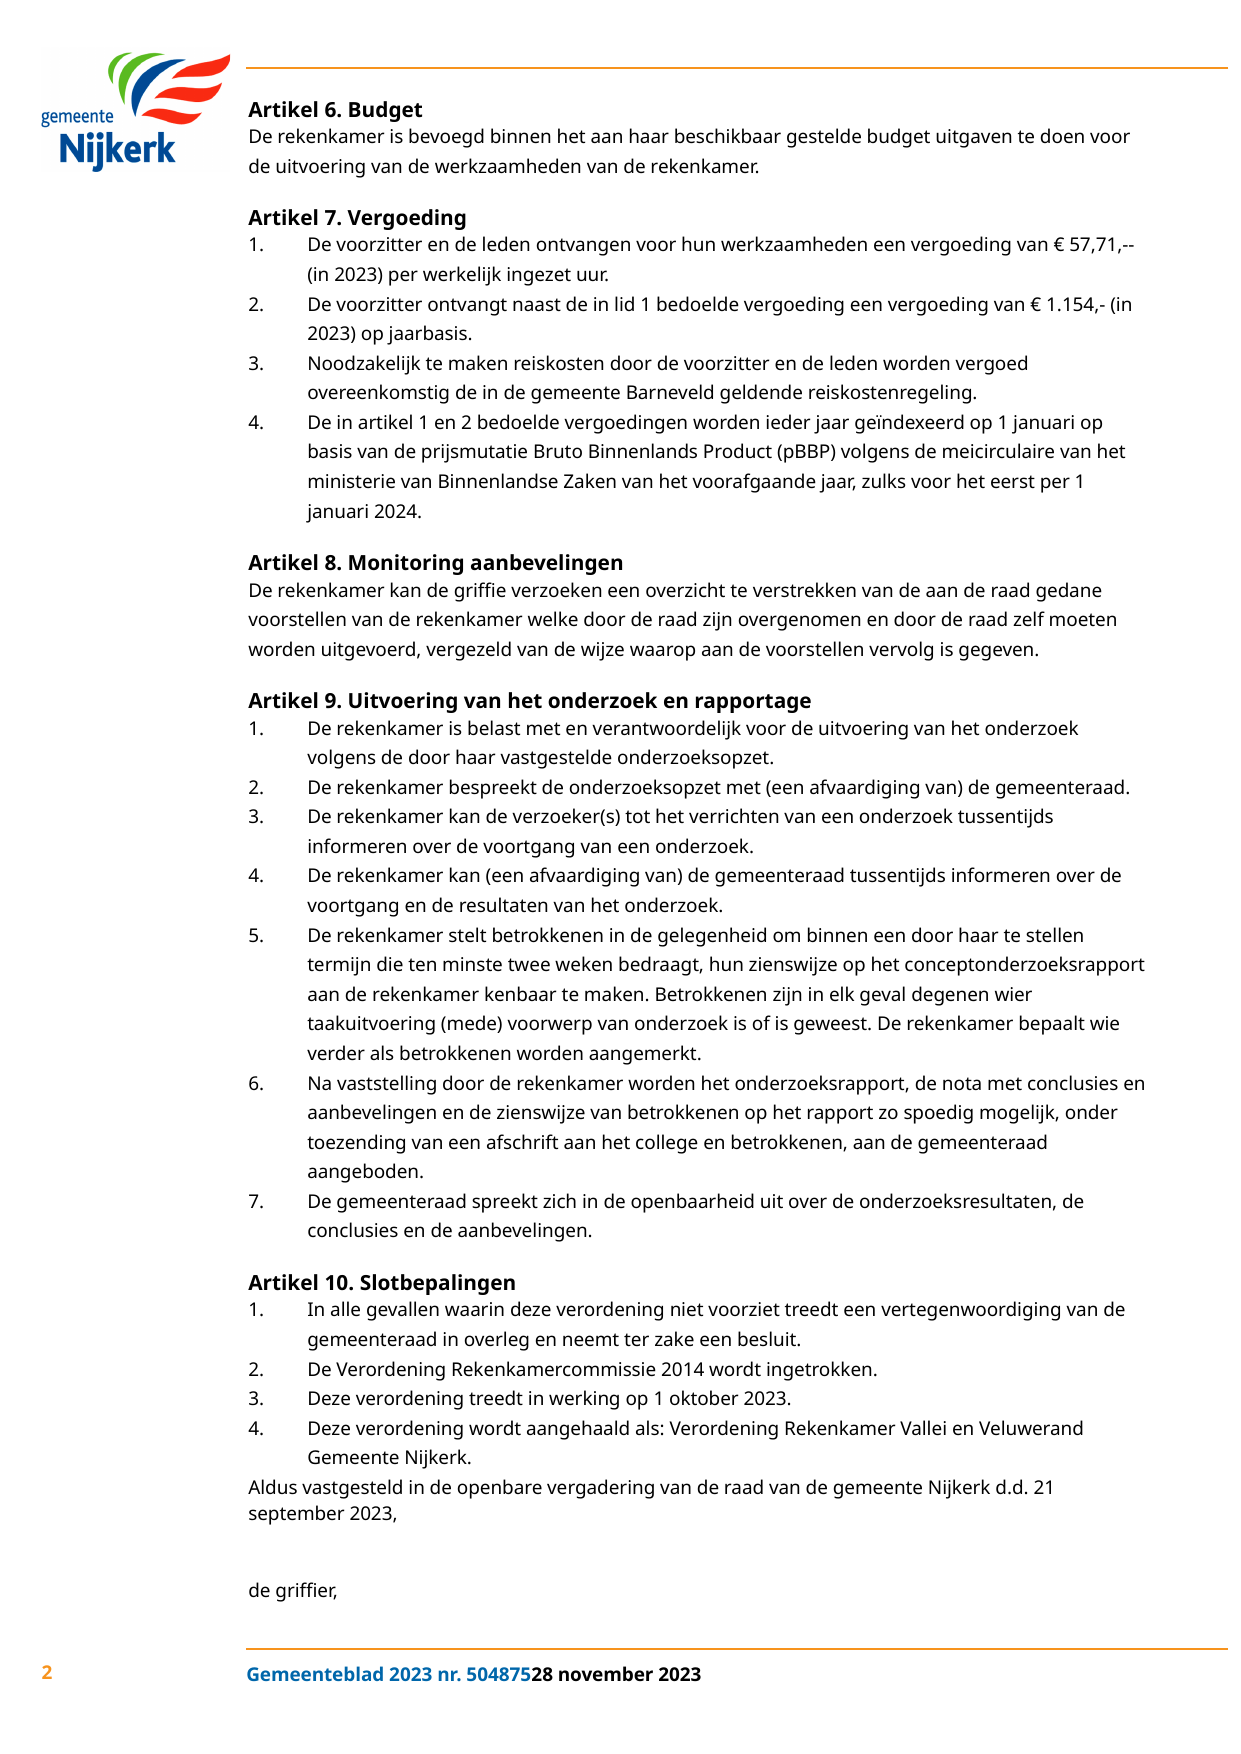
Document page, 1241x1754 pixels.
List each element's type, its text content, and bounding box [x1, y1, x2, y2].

list Deze verordening wordt aangehaald als: Verordening Rekenkamer Vallei en Veluwerand Gemeente Nijkerk. [248, 1415, 1152, 1470]
text Aldus vastgesteld in de openbare vergadering van de raad van de gemeente Nijkerk d.d. 21 september 2023, [248, 1474, 1152, 1526]
list In alle gevallen waarin deze verordening niet voorziet treedt een vertegenwoordiging van de gemeenteraad in overleg en neemt ter zake een besluit. [248, 1297, 1152, 1352]
text Artikel 10. Slotbepalingen [248, 1268, 1152, 1297]
list De Verordening Rekenkamercommissie 2014 wordt ingetrokken. [248, 1356, 1152, 1381]
list Deze verordening treedt in werking op 1 oktober 2023. [248, 1385, 1152, 1411]
list De voorzitter ontvangt naast de in lid 1 bedoelde vergoeding een vergoeding van € 1.154,- (in 2023) op jaarbasis. [248, 291, 1152, 346]
list De rekenkamer bespreekt de onderzoeksopzet met (een afvaardiging van) de gemeenteraad. [248, 774, 1152, 800]
text De rekenkamer kan de griffie verzoeken een overzicht te verstrekken van de aan de raad gedane voorstellen van de rekenkamer welke door de raad zijn overgenomen en door de raad zelf moeten worden uitgevoerd, vergezeld van de wijze waarop aan de voorstellen vervolg is gegeven. [248, 577, 1152, 662]
text de griffier, [248, 1577, 1152, 1603]
list De gemeenteraad spreekt zich in de openbaarheid uit over de onderzoeksresultaten, de conclusies en de aanbevelingen. [248, 1188, 1152, 1243]
text Artikel 8. Monitoring aanbevelingen [248, 548, 1152, 577]
list De rekenkamer is belast met en verantwoordelijk voor de uitvoering van het onderzoek volgens de door haar vastgestelde onderzoeksopzet. [248, 715, 1152, 770]
list De rekenkamer stelt betrokkenen in de gelegenheid om binnen een door haar te stellen termijn die ten minste twee weken bedraagt, hun zienswijze op het conceptonderzoeksrapport aan de rekenkamer kenbaar te maken. Betrokkenen zijn in elk geval degenen wier taakuitvoering (mede) voorwerp van onderzoek is of is geweest. De rekenkamer bepaalt wie verder als betrokkenen worden aangemerkt. [248, 922, 1152, 1066]
picture [41, 47, 231, 172]
text De rekenkamer is bevoegd binnen het aan haar beschikbaar gestelde budget uitgaven te doen voor de uitvoering van de werkzaamheden van de rekenkamer. [248, 123, 1152, 178]
list Na vaststelling door de rekenkamer worden het onderzoeksrapport, de nota met conclusies en aanbevelingen en de zienswijze van betrokkenen op het rapport zo spoedig mogelijk, onder toezending van een afschrift aan het college en betrokkenen, aan de gemeenteraad aangeboden. [248, 1070, 1152, 1184]
text Artikel 7. Vergoeding [248, 203, 1152, 232]
list De rekenkamer kan de verzoeker(s) tot het verrichten van een onderzoek tussentijds informeren over de voortgang van een onderzoek. [248, 803, 1152, 859]
list De voorzitter en de leden ontvangen voor hun werkzaamheden een vergoeding van € 57,71,-- (in 2023) per werkelijk ingezet uur. [248, 232, 1152, 287]
list De rekenkamer kan (een afvaardiging van) de gemeenteraad tussentijds informeren over de voortgang en de resultaten van het onderzoek. [248, 863, 1152, 918]
list Noodzakelijk te maken reiskosten door de voorzitter en de leden worden vergoed overeenkomstig de in de gemeente Barneveld geldende reiskostenregeling. [248, 350, 1152, 405]
list De in artikel 1 en 2 bedoelde vergoedingen worden ieder jaar geïndexeerd op 1 januari op basis van de prijsmutatie Bruto Binnenlands Product (pBBP) volgens de meicirculaire van het ministerie van Binnenlandse Zaken van het voorafgaande jaar, zulks voor het eerst per 1 januari 2024. [248, 409, 1152, 524]
text Artikel 6. Budget [248, 95, 1152, 123]
text Artikel 9. Uitvoering van het onderzoek en rapportage [248, 686, 1152, 715]
